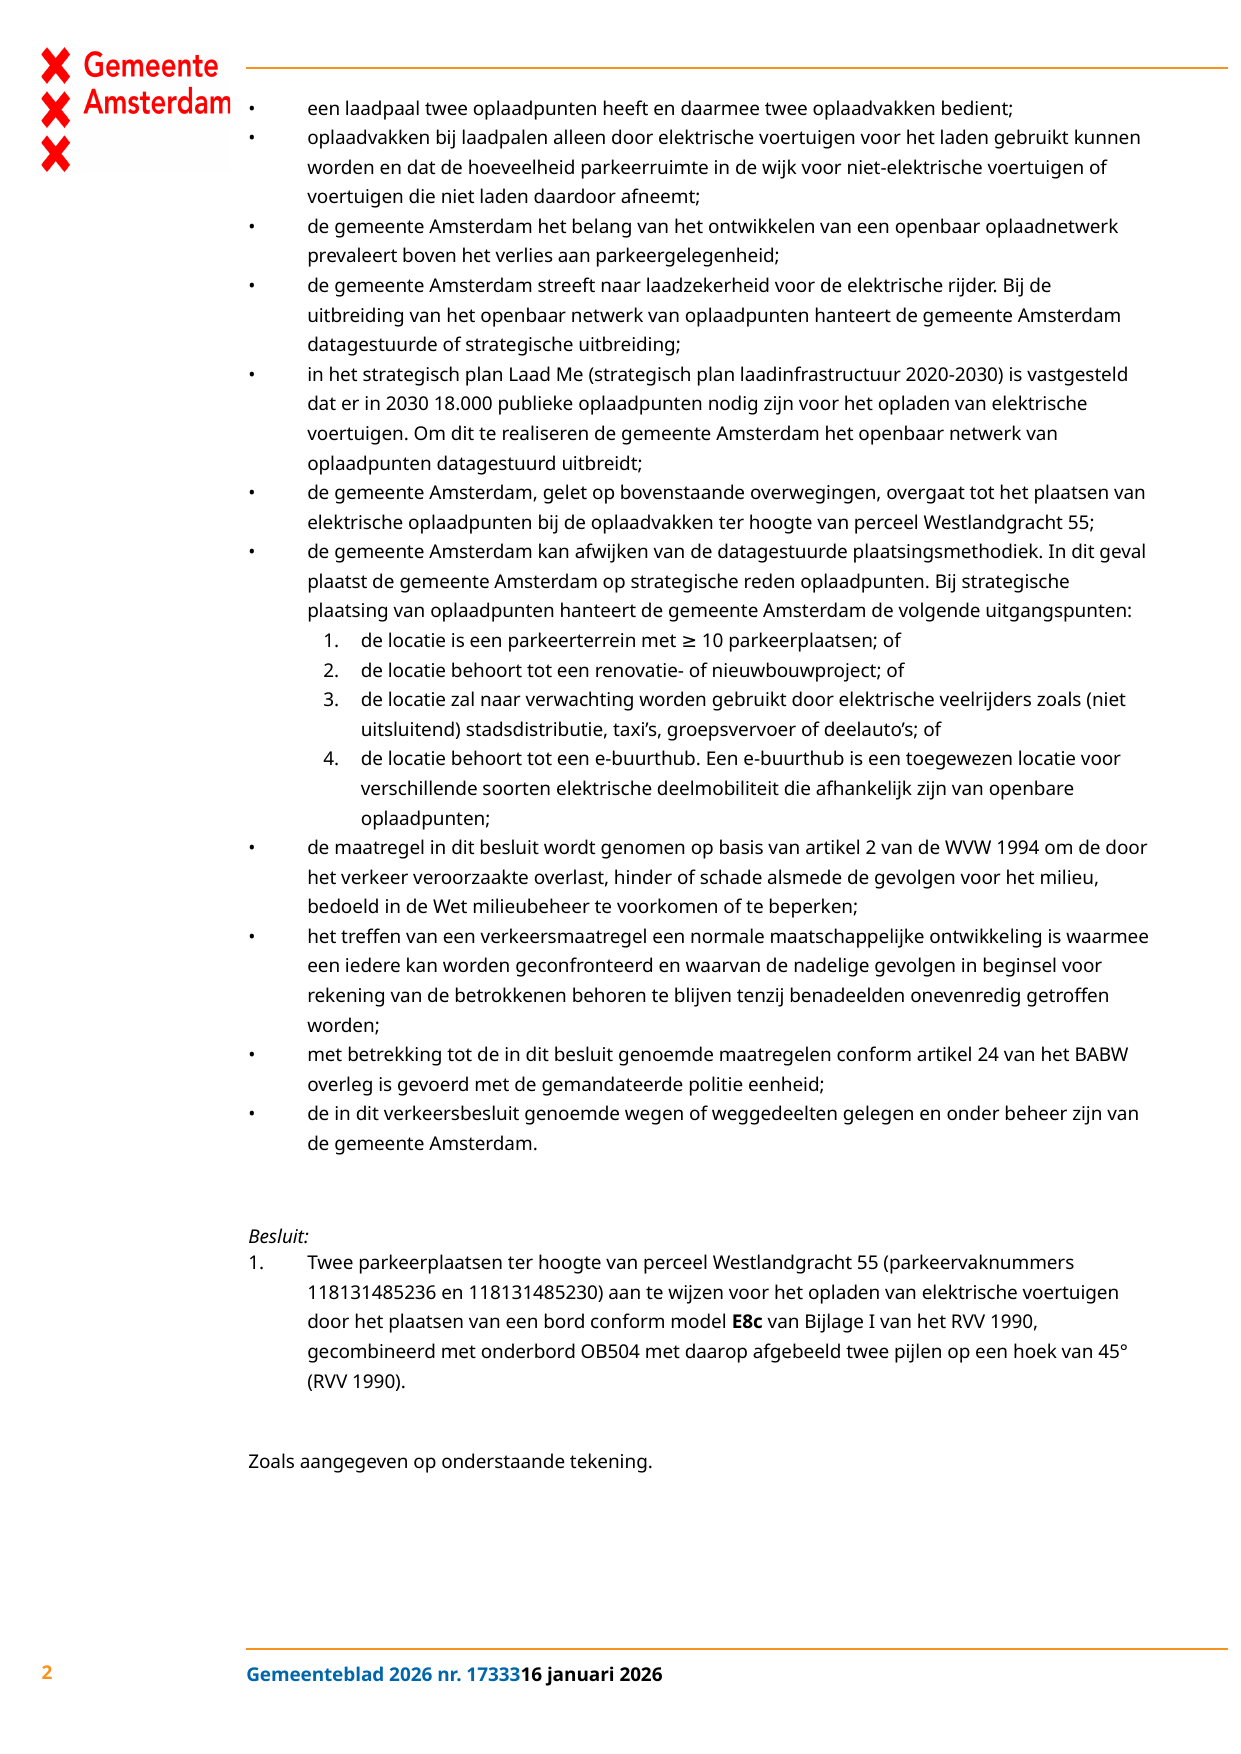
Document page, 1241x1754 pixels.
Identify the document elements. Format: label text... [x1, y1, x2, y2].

list de maatregel in dit besluit wordt genomen op basis van artikel 2 van de WVW 1994 om de door het verkeer veroorzaakte overlast, hinder of schade alsmede de gevolgen voor het milieu, bedoeld in de Wet milieubeheer te voorkomen of te beperken; [248, 834, 1152, 919]
list Twee parkeerplaatsen ter hoogte van perceel Westlandgracht 55 (parkeervaknummers 118131485236 en 118131485230) aan te wijzen voor het opladen van elektrische voertuigen door het plaatsen van een bord conform model E8c van Bijlage I van het RVV 1990, gecombineerd met onderbord OB504 met daarop afgebeeld twee pijlen op een hoek van 45° (RVV 1990). [248, 1249, 1152, 1393]
list de gemeente Amsterdam kan afwijken van de datagestuurde plaatsingsmethodiek. In dit geval plaatst de gemeente Amsterdam op strategische reden oplaadpunten. Bij strategische plaatsing van oplaadpunten hanteert de gemeente Amsterdam de volgende uitgangspunten: [248, 538, 1152, 623]
list de in dit verkeersbesluit genoemde wegen of weggedeelten gelegen en onder beheer zijn van de gemeente Amsterdam. [248, 1101, 1152, 1156]
text Besluit: [248, 1224, 1152, 1249]
text Zoals aangegeven op onderstaande tekening. [248, 1448, 1152, 1473]
list het treffen van een verkeersmaatregel een normale maatschappelijke ontwikkeling is waarmee een iedere kan worden geconfronteerd en waarvan de nadelige gevolgen in beginsel voor rekening van de betrokkenen behoren te blijven tenzij benadeelden onevenredig getroffen worden; [248, 923, 1152, 1038]
list de gemeente Amsterdam, gelet op bovenstaande overwegingen, overgaat tot het plaatsen van elektrische oplaadpunten bij de oplaadvakken ter hoogte van perceel Westlandgracht 55; [248, 479, 1152, 535]
list de locatie zal naar verwachting worden gebruikt door elektrische veelrijders zoals (niet uitsluitend) stadsdistributie, taxi’s, groepsvervoer of deelauto’s; of [323, 686, 1152, 742]
list met betrekking tot de in dit besluit genoemde maatregelen conform artikel 24 van het BABW overleg is gevoerd met de gemandateerde politie eenheid; [248, 1041, 1152, 1097]
list in het strategisch plan Laad Me (strategisch plan laadinfrastructuur 2020-2030) is vastgesteld dat er in 2030 18.000 publieke oplaadpunten nodig zijn voor het opladen van elektrische voertuigen. Om dit te realiseren de gemeente Amsterdam het openbaar netwerk van oplaadpunten datagestuurd uitbreidt; [248, 361, 1152, 476]
list de gemeente Amsterdam streeft naar laadzekerheid voor de elektrische rijder. Bij de uitbreiding van het openbaar netwerk van oplaadpunten hanteert de gemeente Amsterdam datagestuurde of strategische uitbreiding; [248, 272, 1152, 357]
picture [41, 47, 231, 172]
list een laadpaal twee oplaadpunten heeft en daarmee twee oplaadvakken bedient; [248, 95, 1152, 121]
list de gemeente Amsterdam het belang van het ontwikkelen van een openbaar oplaadnetwerk prevaleert boven het verlies aan parkeergelegenheid; [248, 213, 1152, 268]
list de locatie behoort tot een renovatie- of nieuwbouwproject; of [323, 657, 1152, 683]
list de locatie is een parkeerterrein met ≥ 10 parkeerplaatsen; of [323, 627, 1152, 653]
list de locatie behoort tot een e-buurthub. Een e-buurthub is een toegewezen locatie voor verschillende soorten elektrische deelmobiliteit die afhankelijk zijn van openbare oplaadpunten; [323, 746, 1152, 831]
list oplaadvakken bij laadpalen alleen door elektrische voertuigen voor het laden gebruikt kunnen worden en dat de hoeveelheid parkeerruimte in de wijk voor niet-elektrische voertuigen of voertuigen die niet laden daardoor afneemt; [248, 124, 1152, 209]
